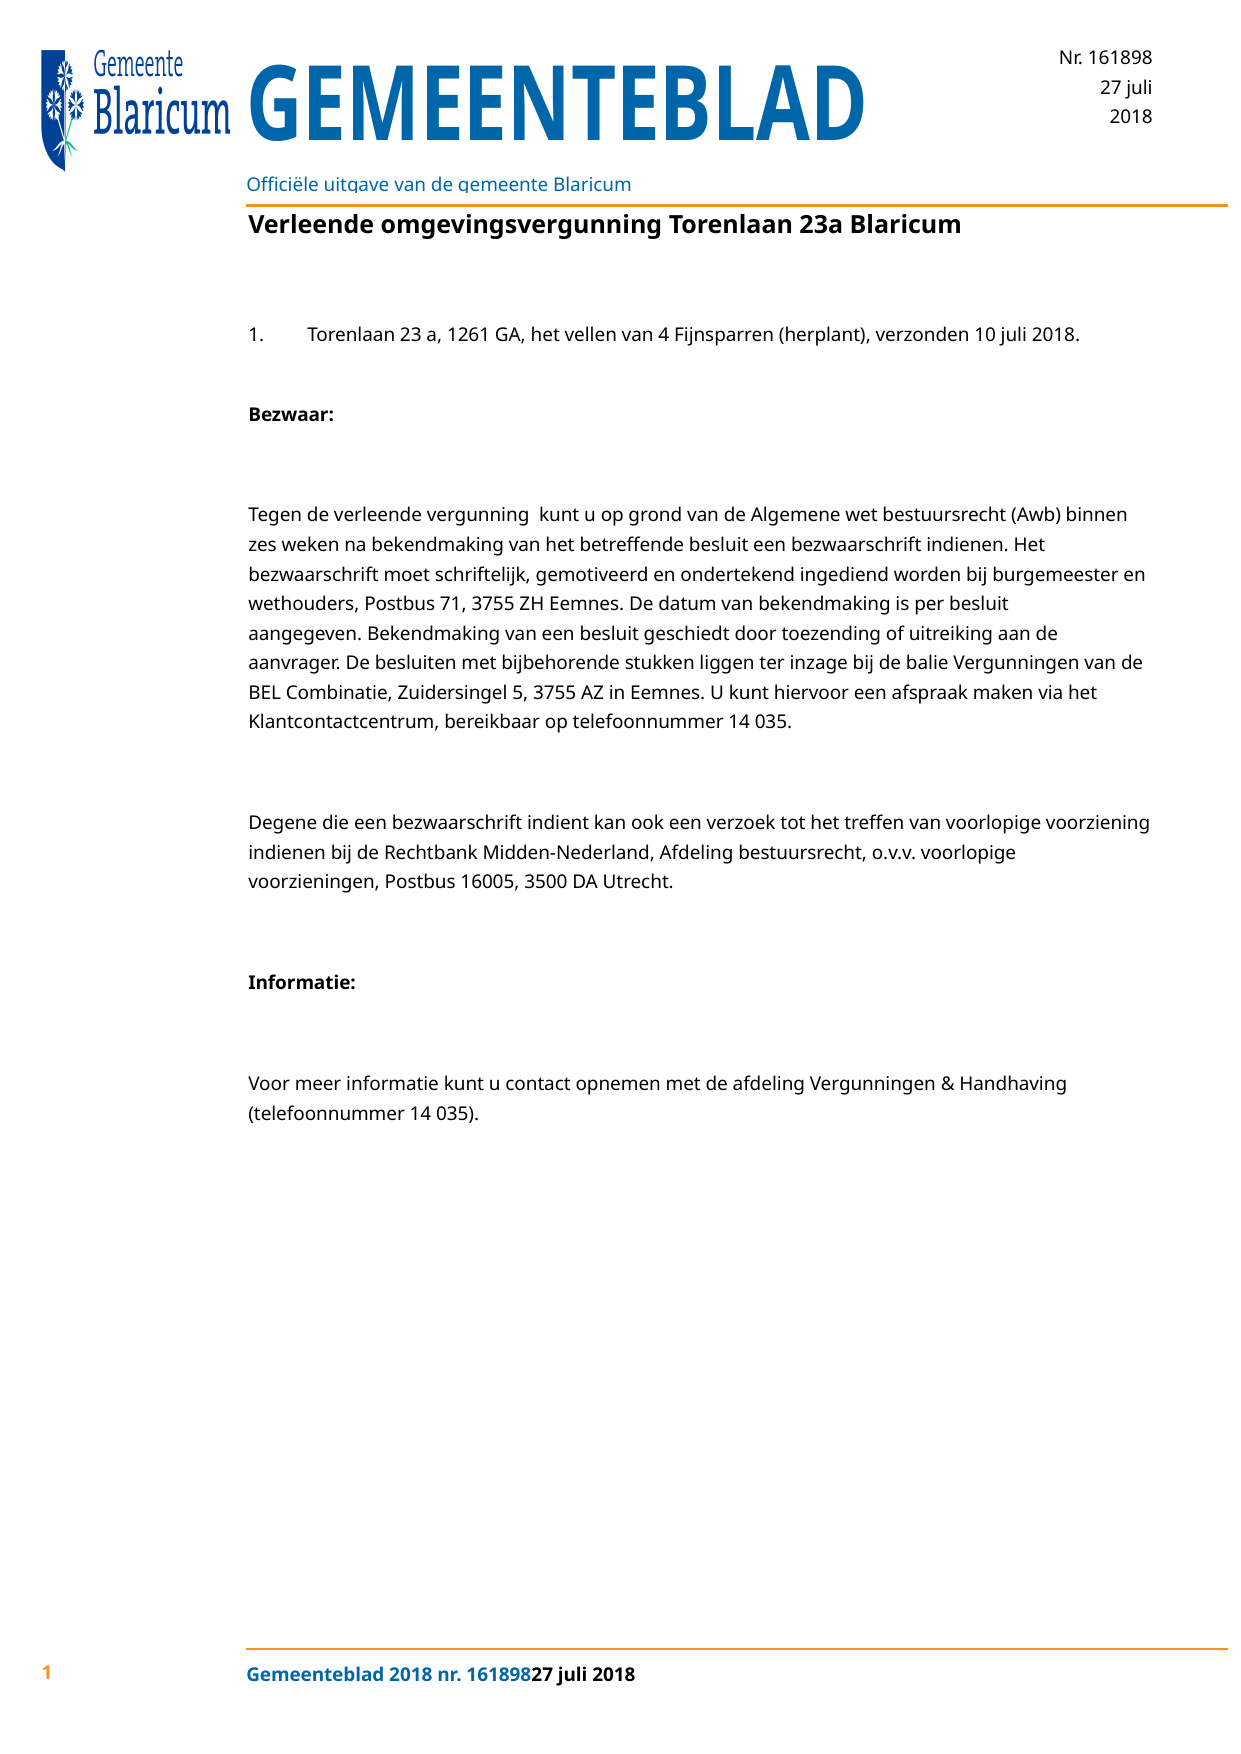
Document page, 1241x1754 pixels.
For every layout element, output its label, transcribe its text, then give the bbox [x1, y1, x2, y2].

picture [41, 47, 231, 172]
text Tegen de verleende vergunning kunt u op grond van de Algemene wet bestuursrecht (Awb) binnen zes weken na bekendmaking van het betreffende besluit een bezwaarschrift indienen. Het bezwaarschrift moet schriftelijk, gemotiveerd en ondertekend ingediend worden bij burgemeester en wethouders, Postbus 71, 3755 ZH Eemnes. De datum van bekendmaking is per besluit aangegeven. Bekendmaking van een besluit geschiedt door toezending of uitreiking aan de aanvrager. De besluiten met bijbehorende stukken liggen ter inzage bij de balie Vergunningen van de BEL Combinatie, Zuidersingel 5, 3755 AZ in Eemnes. U kunt hiervoor een afspraak maken via het Klantcontactcentrum, bereikbaar op telefoonnummer 14 035. [248, 502, 1152, 734]
text Informatie: [248, 969, 1152, 995]
text Voor meer informatie kunt u contact opnemen met de afdeling Vergunningen & Handhaving (telefoonnummer 14 035). [248, 1070, 1152, 1126]
text Verleende omgevingsvergunning Torenlaan 23a Blaricum [248, 207, 1152, 241]
text Degene die een bezwaarschrift indient kan ook een verzoek tot het treffen van voorlopige voorziening indienen bij de Rechtbank Midden-Nederland, Afdeling bestuursrecht, o.v.v. voorlopige voorzieningen, Postbus 16005, 3500 DA Utrecht. [248, 809, 1152, 894]
list Torenlaan 23 a, 1261 GA, het vellen van 4 Fijnsparren (herplant), verzonden 10 juli 2018. [248, 321, 1152, 346]
text Bezwaar: [248, 401, 1152, 426]
